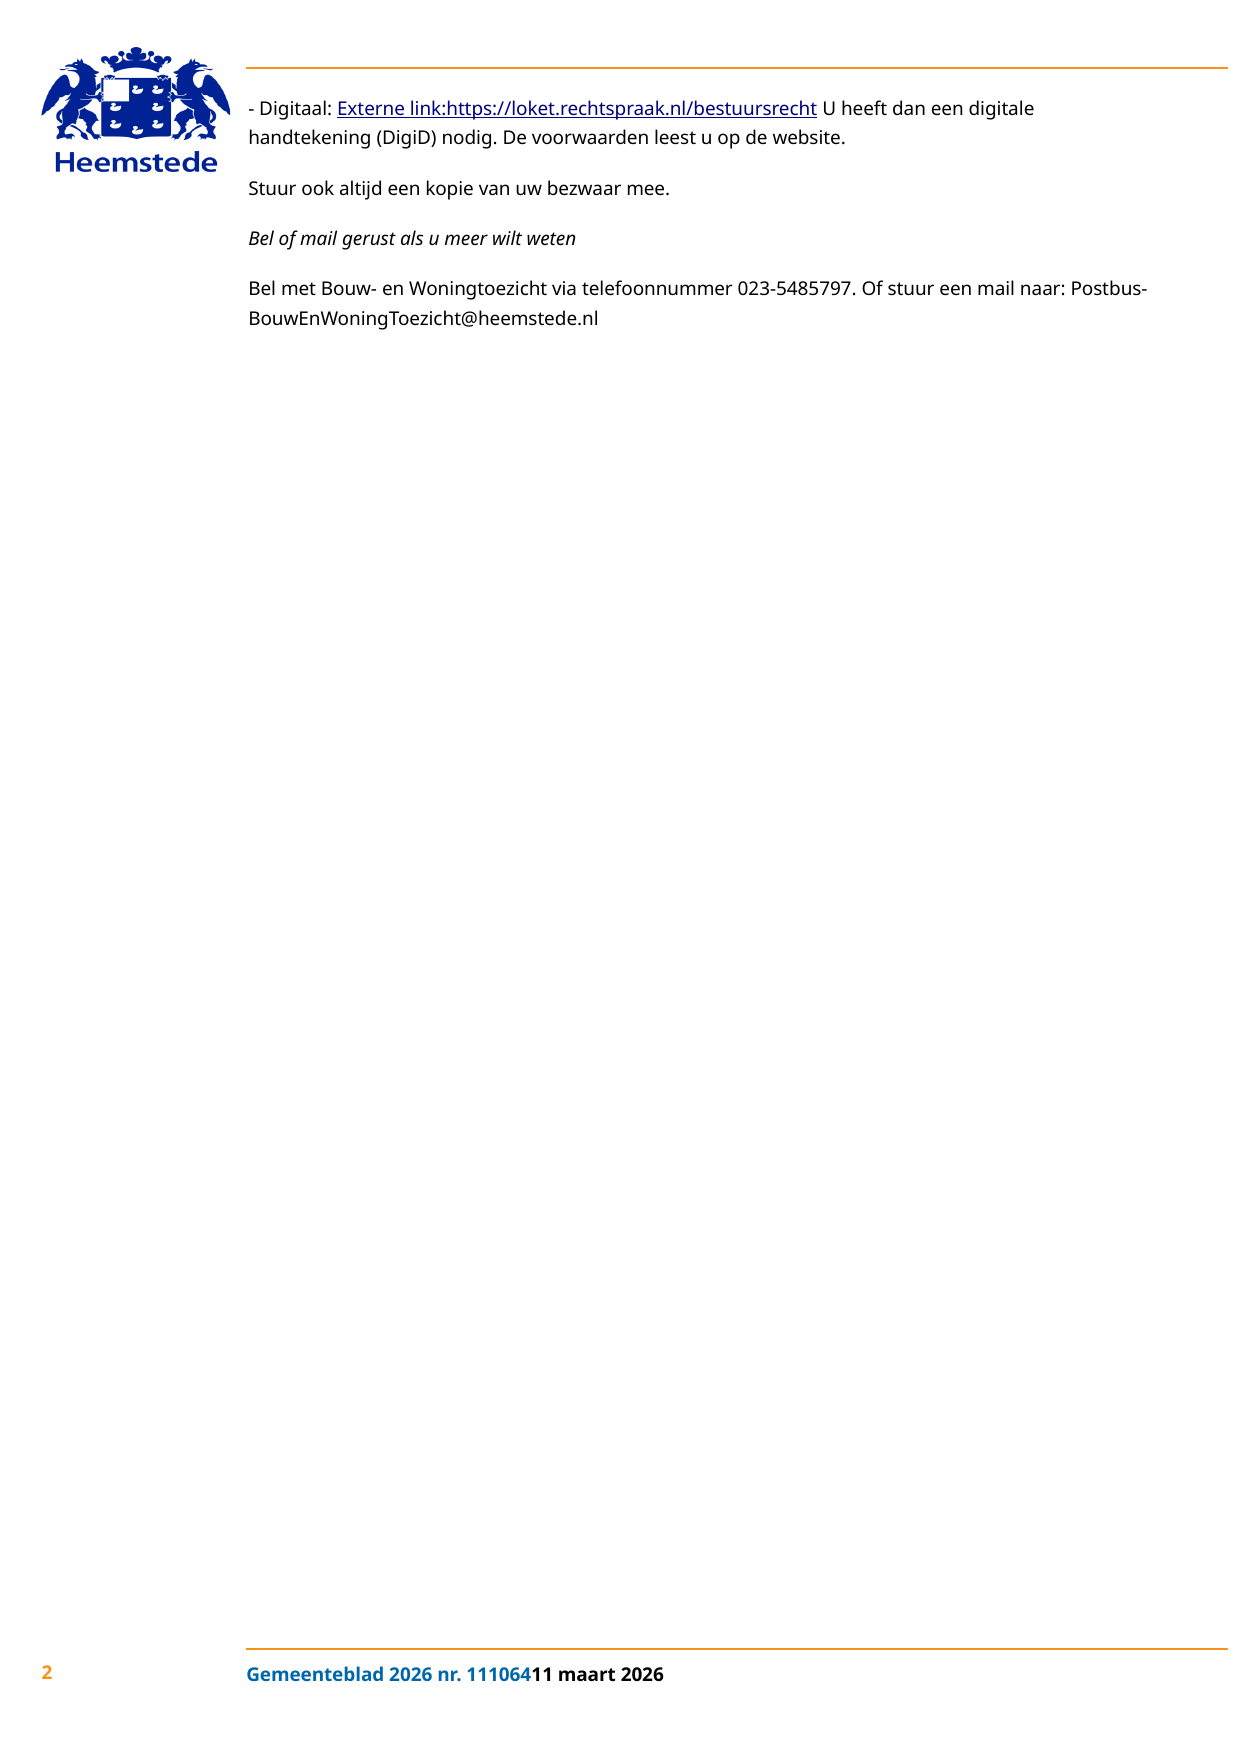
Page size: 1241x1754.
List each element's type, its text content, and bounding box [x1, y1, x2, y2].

picture [41, 47, 231, 172]
text - Digitaal: Externe link:https://loket.rechtspraak.nl/bestuursrecht U heeft dan een digitale handtekening (DigiD) nodig. De voorwaarden leest u op de website. [248, 95, 1152, 150]
text Bel of mail gerust als u meer wilt weten [248, 225, 1152, 251]
text Bel met Bouw- en Woningtoezicht via telefoonnummer 023-5485797. Of stuur een mail naar: Postbus-BouwEnWoningToezicht@heemstede.nl [248, 276, 1152, 331]
text Stuur ook altijd een kopie van uw bezwaar mee. [248, 175, 1152, 201]
